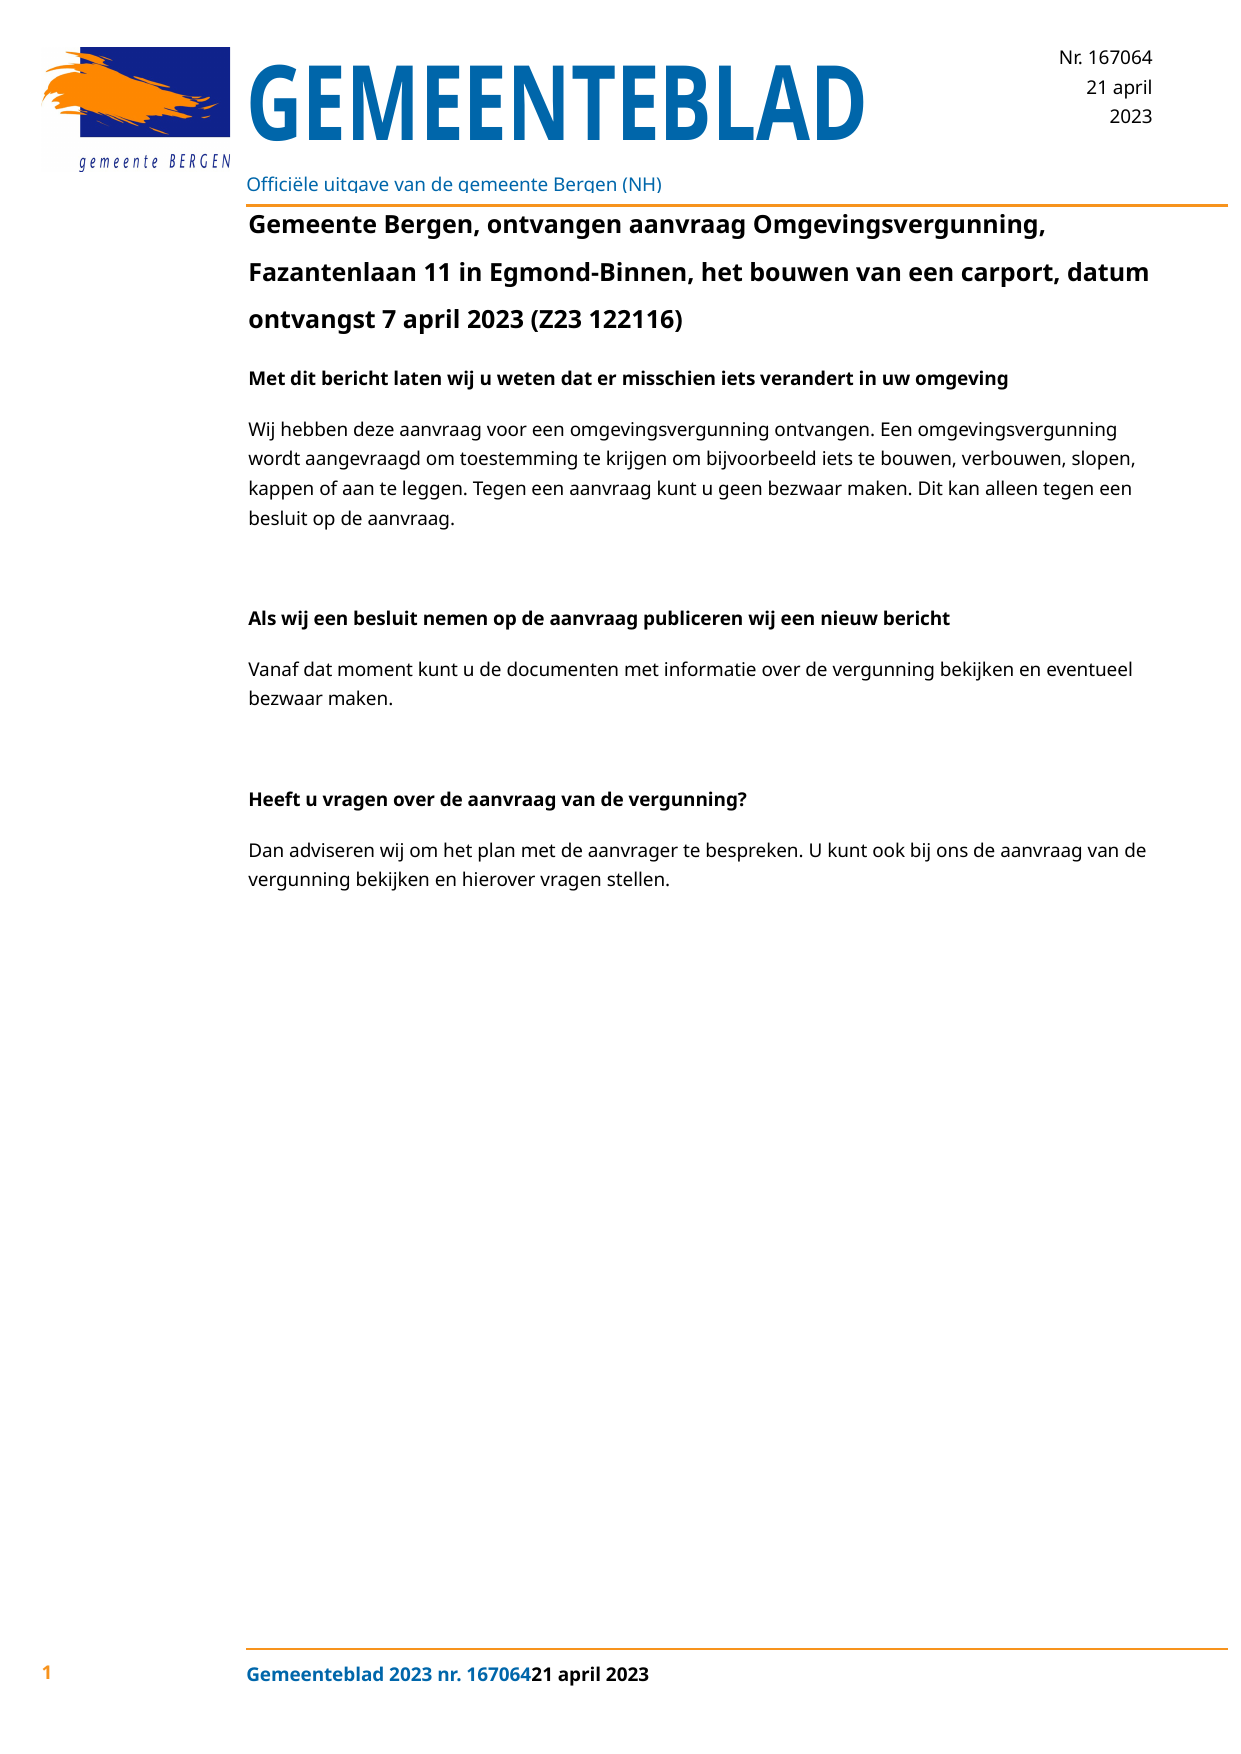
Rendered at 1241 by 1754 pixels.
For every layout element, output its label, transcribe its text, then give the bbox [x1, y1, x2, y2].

picture [41, 47, 231, 172]
text Wij hebben deze aanvraag voor een omgevingsvergunning ontvangen. Een omgevingsvergunning wordt aangevraagd om toestemming te krijgen om bijvoorbeeld iets te bouwen, verbouwen, slopen, kappen of aan te leggen. Tegen een aanvraag kunt u geen bezwaar maken. Dit kan alleen tegen een besluit op de aanvraag. [248, 416, 1152, 530]
text Gemeente Bergen, ontvangen aanvraag Omgevingsvergunning, Fazantenlaan 11 in Egmond-Binnen, het bouwen van een carport, datum ontvangst 7 april 2023 (Z23 122116) [248, 207, 1152, 336]
text Als wij een besluit nemen op de aanvraag publiceren wij een nieuw bericht [248, 606, 1152, 631]
text Met dit bericht laten wij u weten dat er misschien iets verandert in uw omgeving [248, 366, 1152, 391]
text Dan adviseren wij om het plan met de aanvrager te bespreken. U kunt ook bij ons de aanvraag van de vergunning bekijken en hierover vragen stellen. [248, 837, 1152, 892]
text Heeft u vragen over de aanvraag van de vergunning? [248, 786, 1152, 812]
text Vanaf dat moment kunt u de documenten met informatie over de vergunning bekijken en eventueel bezwaar maken. [248, 656, 1152, 711]
